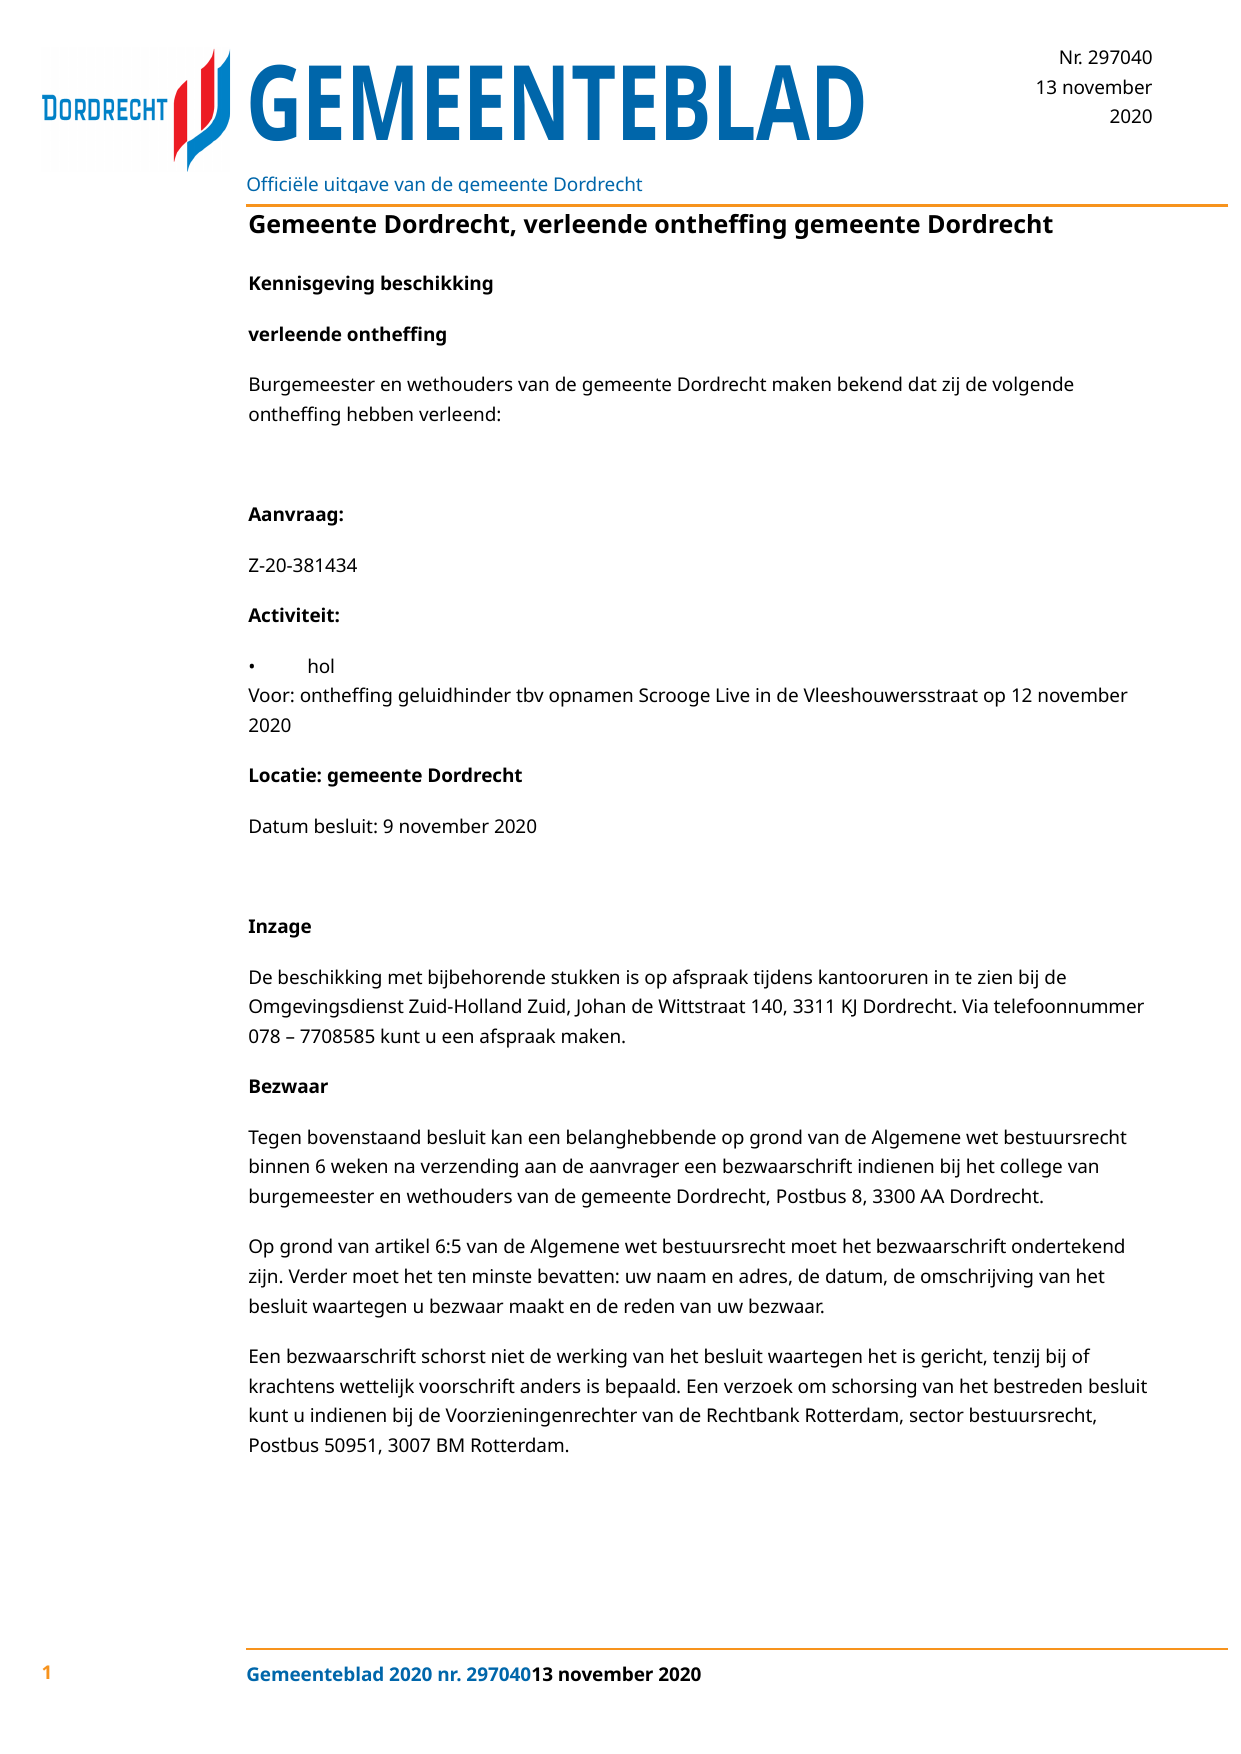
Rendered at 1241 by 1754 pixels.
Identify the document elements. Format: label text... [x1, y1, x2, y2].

text Activiteit: [248, 602, 1152, 628]
text Tegen bovenstaand besluit kan een belanghebbende op grond van de Algemene wet bestuursrecht binnen 6 weken na verzending aan de aanvrager een bezwaarschrift indienen bij het college van burgemeester en wethouders van de gemeente Dordrecht, Postbus 8, 3300 AA Dordrecht. [248, 1124, 1152, 1209]
text verleende ontheffing [248, 321, 1152, 346]
text Aanvraag: [248, 502, 1152, 527]
text Op grond van artikel 6:5 van de Algemene wet bestuursrecht moet het bezwaarschrift ondertekend zijn. Verder moet het ten minste bevatten: uw naam en adres, de datum, de omschrijving van het besluit waartegen u bezwaar maakt en de reden van uw bezwaar. [248, 1234, 1152, 1318]
text Burgemeester en wethouders van de gemeente Dordrecht maken bekend dat zij de volgende ontheffing hebben verleend: [248, 371, 1152, 426]
list hol [248, 653, 1152, 678]
text Gemeente Dordrecht, verleende ontheffing gemeente Dordrecht [248, 207, 1152, 241]
picture [41, 47, 231, 172]
text Voor: ontheffing geluidhinder tbv opnamen Scrooge Live in de Vleeshouwersstraat op 12 november 2020 [248, 682, 1152, 738]
text Bezwaar [248, 1074, 1152, 1099]
text Inzage [248, 914, 1152, 939]
text Een bezwaarschrift schorst niet de werking van het besluit waartegen het is gericht, tenzij bij of krachtens wettelijk voorschrift anders is bepaald. Een verzoek om schorsing van het bestreden besluit kunt u indienen bij de Voorzieningenrechter van de Rechtbank Rotterdam, sector bestuursrecht, Postbus 50951, 3007 BM Rotterdam. [248, 1343, 1152, 1458]
text Kennisgeving beschikking [248, 270, 1152, 296]
text Datum besluit: 9 november 2020 [248, 813, 1152, 838]
text Z-20-381434 [248, 552, 1152, 578]
text Locatie: gemeente Dordrecht [248, 762, 1152, 788]
text De beschikking met bijbehorende stukken is op afspraak tijdens kantooruren in te zien bij de Omgevingsdienst Zuid-Holland Zuid, Johan de Wittstraat 140, 3311 KJ Dordrecht. Via telefoonnummer 078 – 7708585 kunt u een afspraak maken. [248, 964, 1152, 1049]
